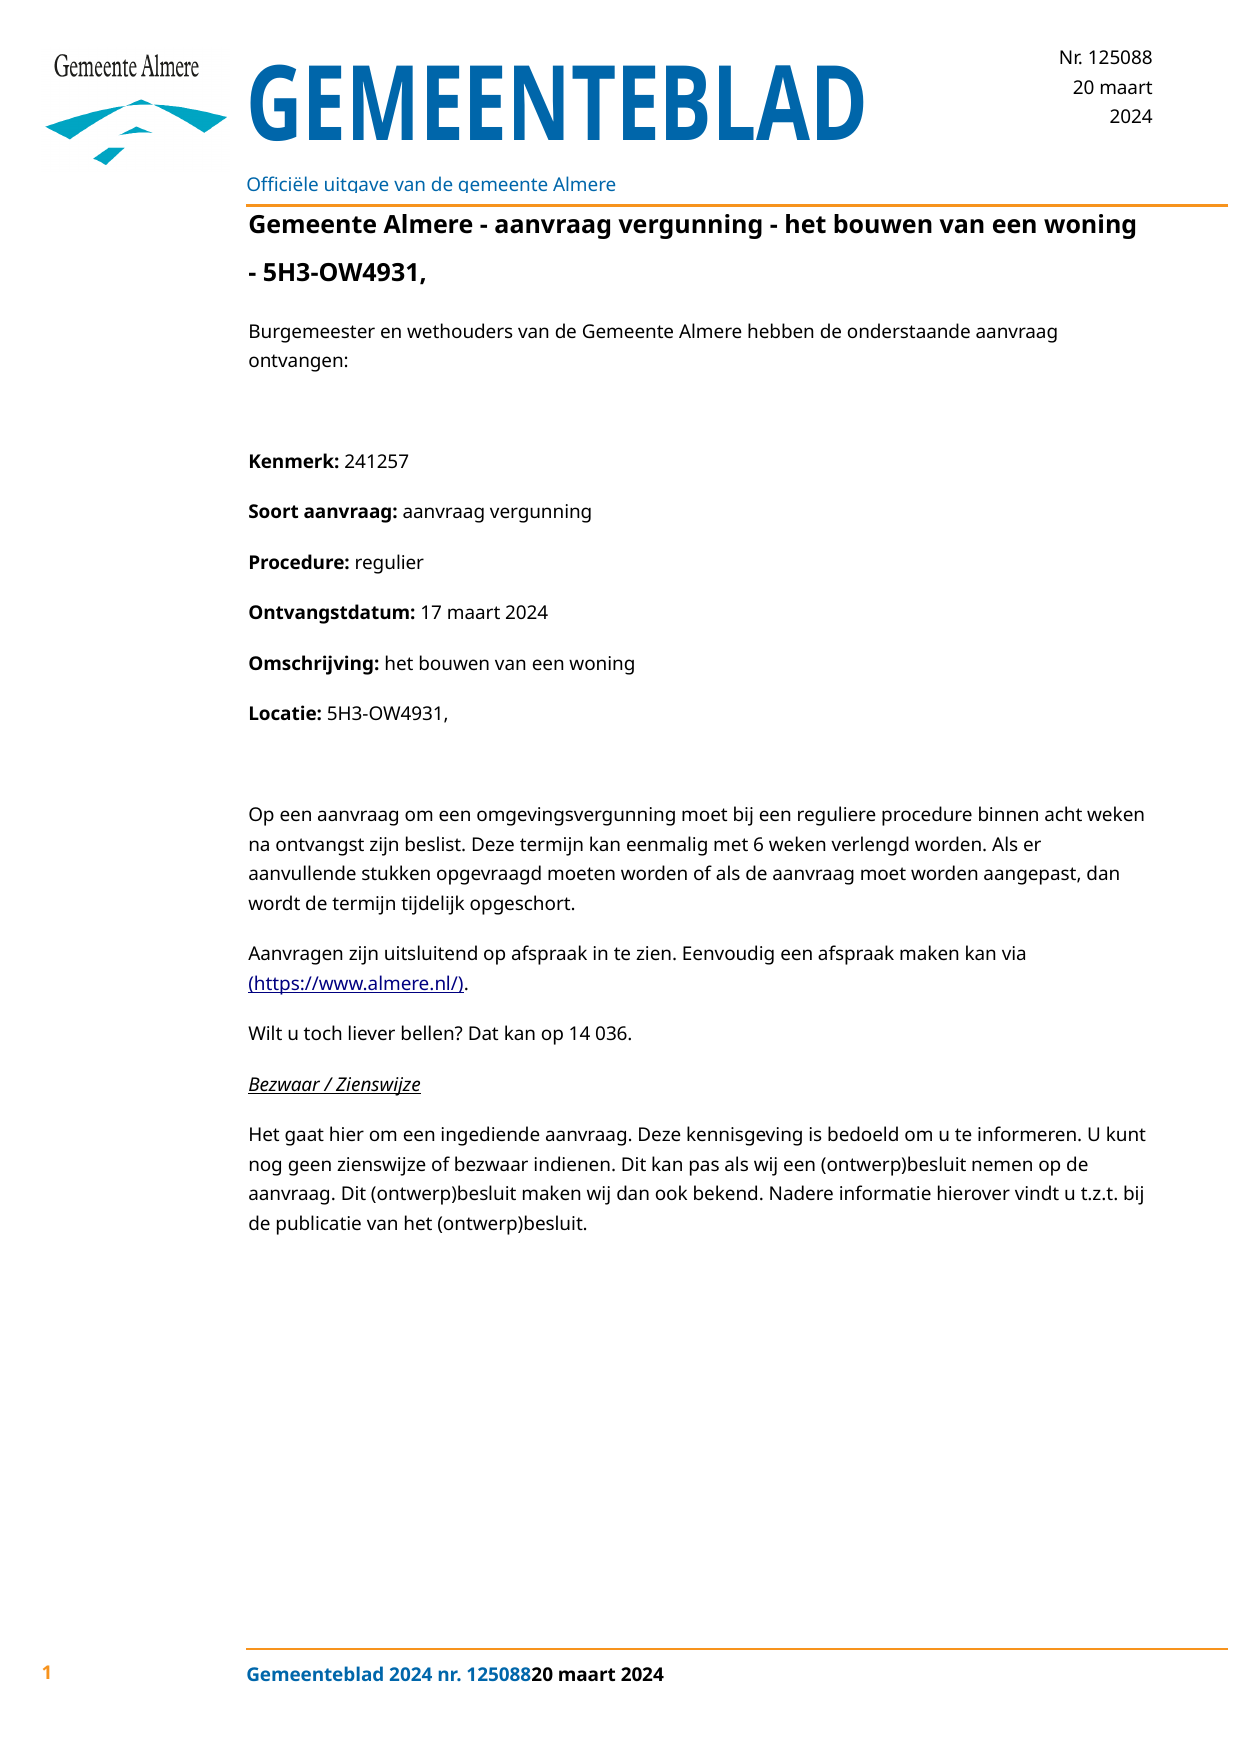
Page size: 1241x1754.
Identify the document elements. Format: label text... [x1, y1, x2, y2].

text Aanvragen zijn uitsluitend op afspraak in te zien. Eenvoudig een afspraak maken kan via (https://www.almere.nl/). [248, 940, 1152, 996]
text Gemeente Almere - aanvraag vergunning - het bouwen van een woning - 5H3-OW4931, [248, 207, 1152, 288]
text Kenmerk: 241257 [248, 448, 1152, 474]
text Ontvangstdatum: 17 maart 2024 [248, 599, 1152, 625]
text Locatie: 5H3-OW4931, [248, 700, 1152, 726]
text Omschrijving: het bouwen van een woning [248, 650, 1152, 676]
text Procedure: regulier [248, 549, 1152, 575]
text Het gaat hier om een ingediende aanvraag. Deze kennisgeving is bedoeld om u te informeren. U kunt nog geen zienswijze of bezwaar indienen. Dit kan pas als wij een (ontwerp)besluit nemen op de aanvraag. Dit (ontwerp)besluit maken wij dan ook bekend. Nadere informatie hierover vindt u t.z.t. bij de publicatie van het (ontwerp)besluit. [248, 1121, 1152, 1236]
text Wilt u toch liever bellen? Dat kan op 14 036. [248, 1020, 1152, 1046]
text Bezwaar / Zienswijze [248, 1071, 1152, 1097]
picture [41, 47, 231, 172]
text Op een aanvraag om een omgevingsvergunning moet bij een reguliere procedure binnen acht weken na ontvangst zijn beslist. Deze termijn kan eenmalig met 6 weken verlengd worden. Als er aanvullende stukken opgevraagd moeten worden of als de aanvraag moet worden aangepast, dan wordt de termijn tijdelijk opgeschort. [248, 801, 1152, 916]
text Burgemeester en wethouders van de Gemeente Almere hebben de onderstaande aanvraag ontvangen: [248, 318, 1152, 373]
text Soort aanvraag: aanvraag vergunning [248, 499, 1152, 524]
